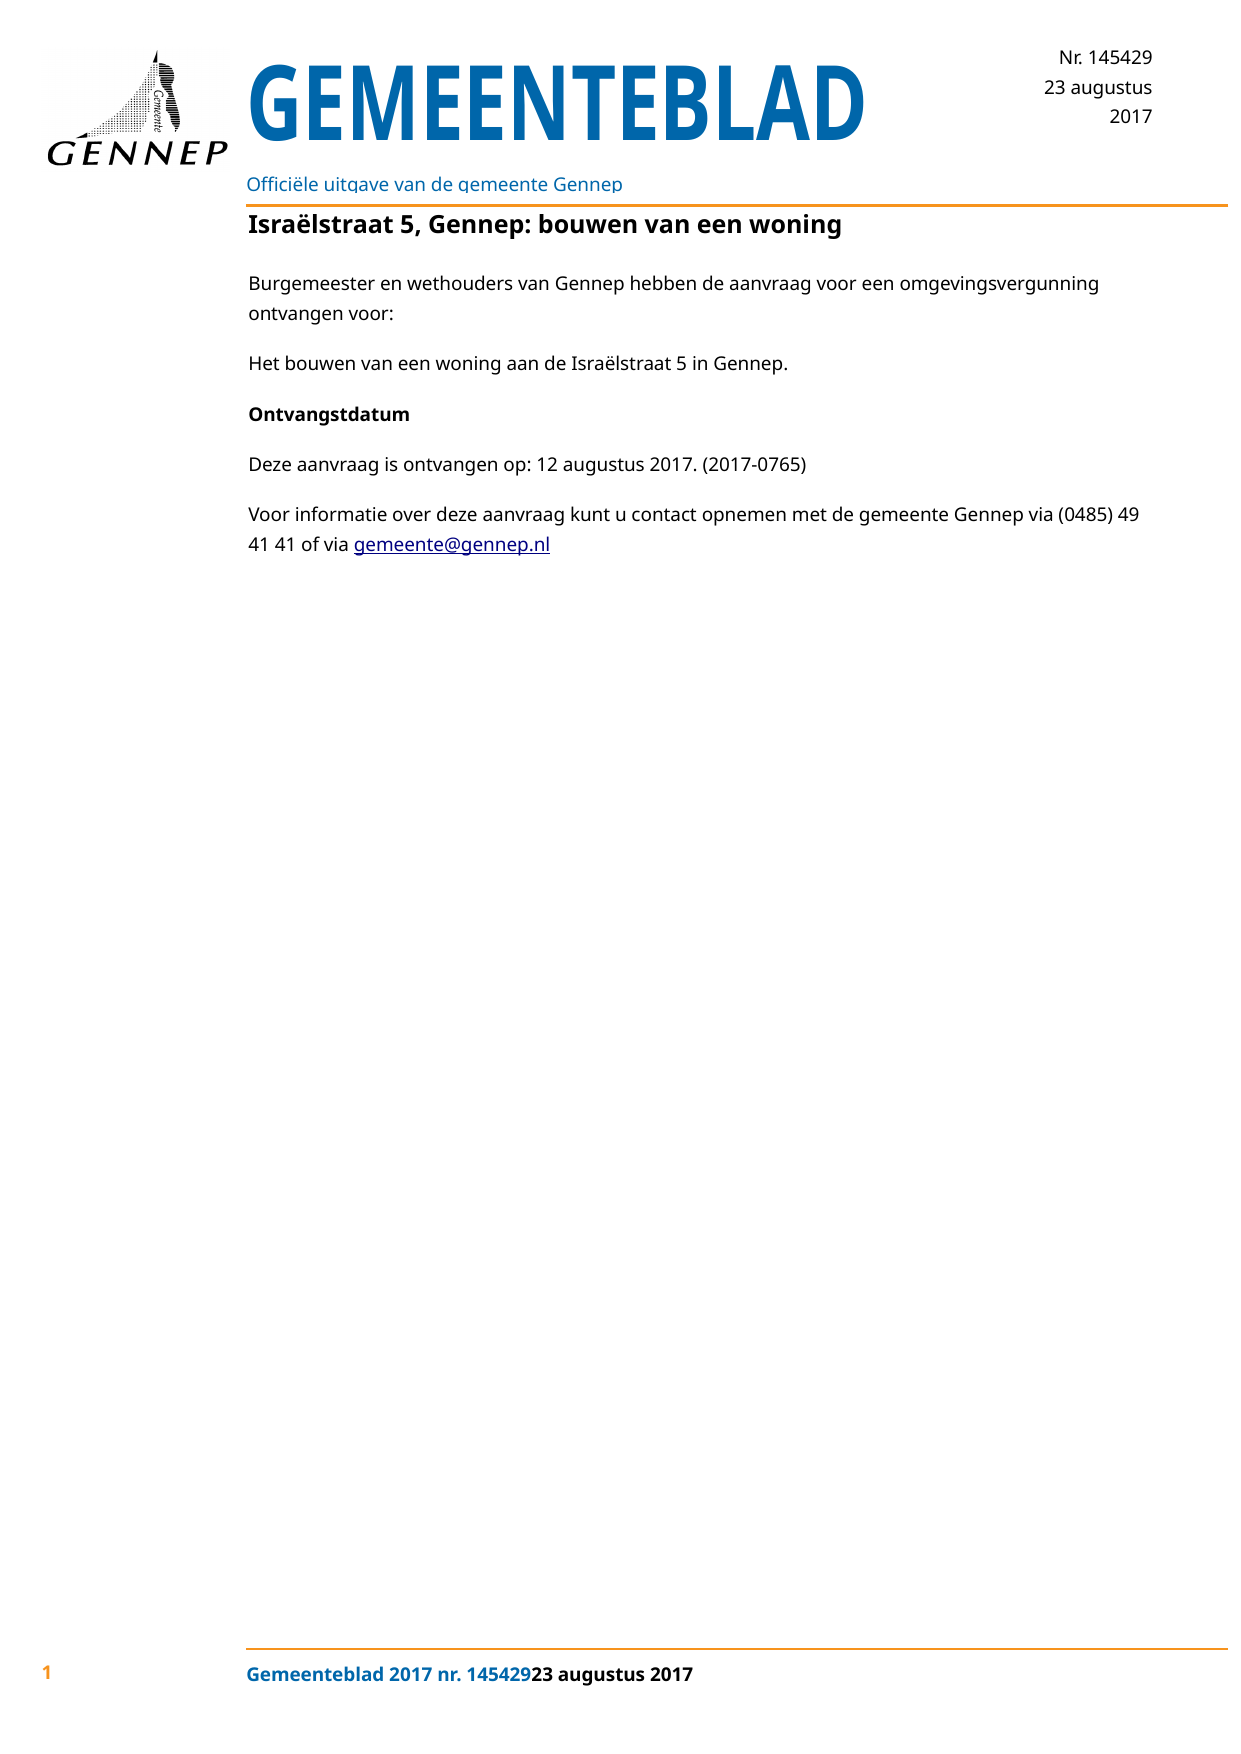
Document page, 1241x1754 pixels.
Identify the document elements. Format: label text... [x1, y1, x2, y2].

text Ontvangstdatum [248, 401, 1152, 426]
text Israëlstraat 5, Gennep: bouwen van een woning [248, 207, 1152, 241]
text Voor informatie over deze aanvraag kunt u contact opnemen met de gemeente Gennep via (0485) 49 41 41 of via gemeente@gennep.nl [248, 502, 1152, 557]
picture [41, 47, 231, 172]
text Deze aanvraag is ontvangen op: 12 augustus 2017. (2017-0765) [248, 451, 1152, 477]
text Burgemeester en wethouders van Gennep hebben de aanvraag voor een omgevingsvergunning ontvangen voor: [248, 270, 1152, 326]
text Het bouwen van een woning aan de Israëlstraat 5 in Gennep. [248, 350, 1152, 376]
